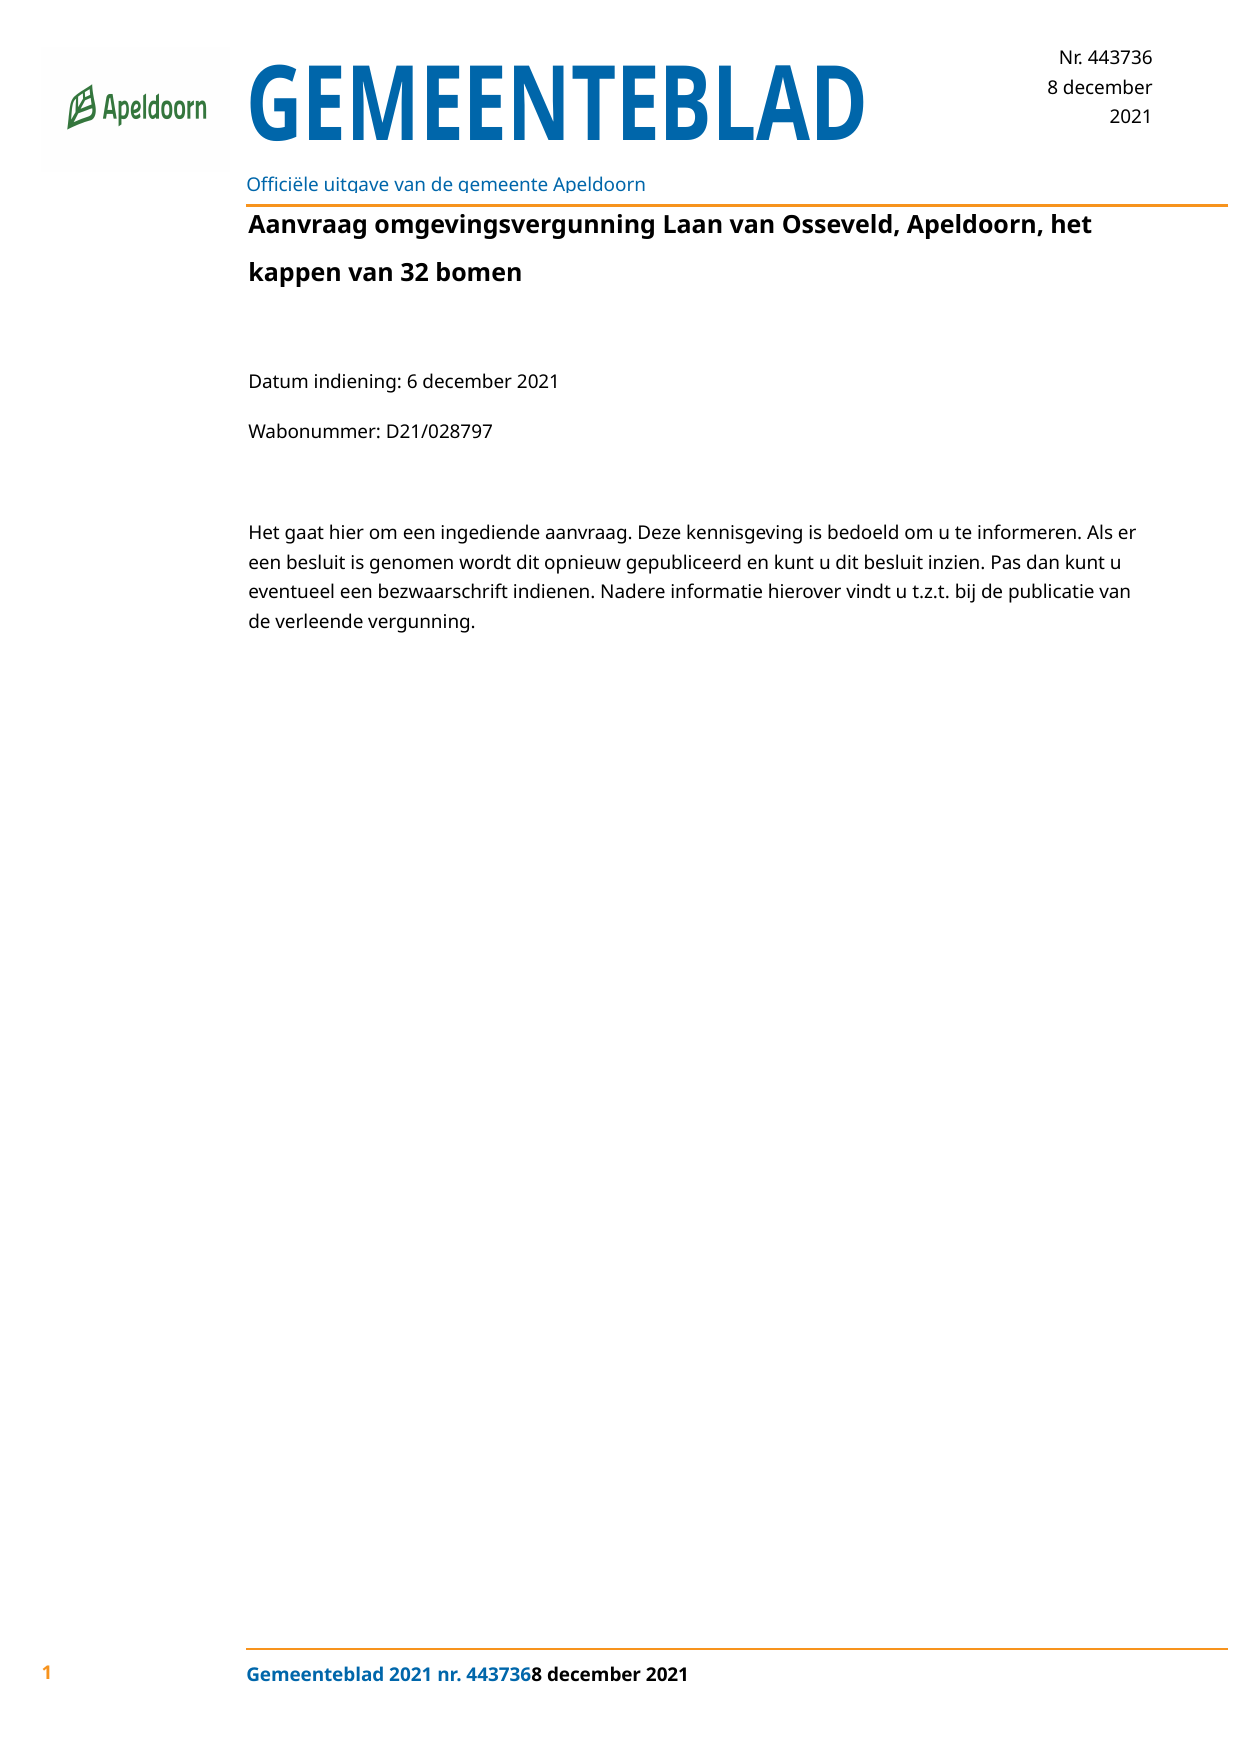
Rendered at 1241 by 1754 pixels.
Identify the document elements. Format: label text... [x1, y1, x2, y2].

text Wabonummer: D21/028797 [248, 419, 1152, 444]
text Het gaat hier om een ingediende aanvraag. Deze kennisgeving is bedoeld om u te informeren. Als er een besluit is genomen wordt dit opnieuw gepubliceerd en kunt u dit besluit inzien. Pas dan kunt u eventueel een bezwaarschrift indienen. Nadere informatie hierover vindt u t.z.t. bij de publicatie van de verleende vergunning. [248, 519, 1152, 634]
text Datum indiening: 6 december 2021 [248, 368, 1152, 394]
picture [41, 47, 231, 172]
text Aanvraag omgevingsvergunning Laan van Osseveld, Apeldoorn, het kappen van 32 bomen [248, 207, 1152, 288]
